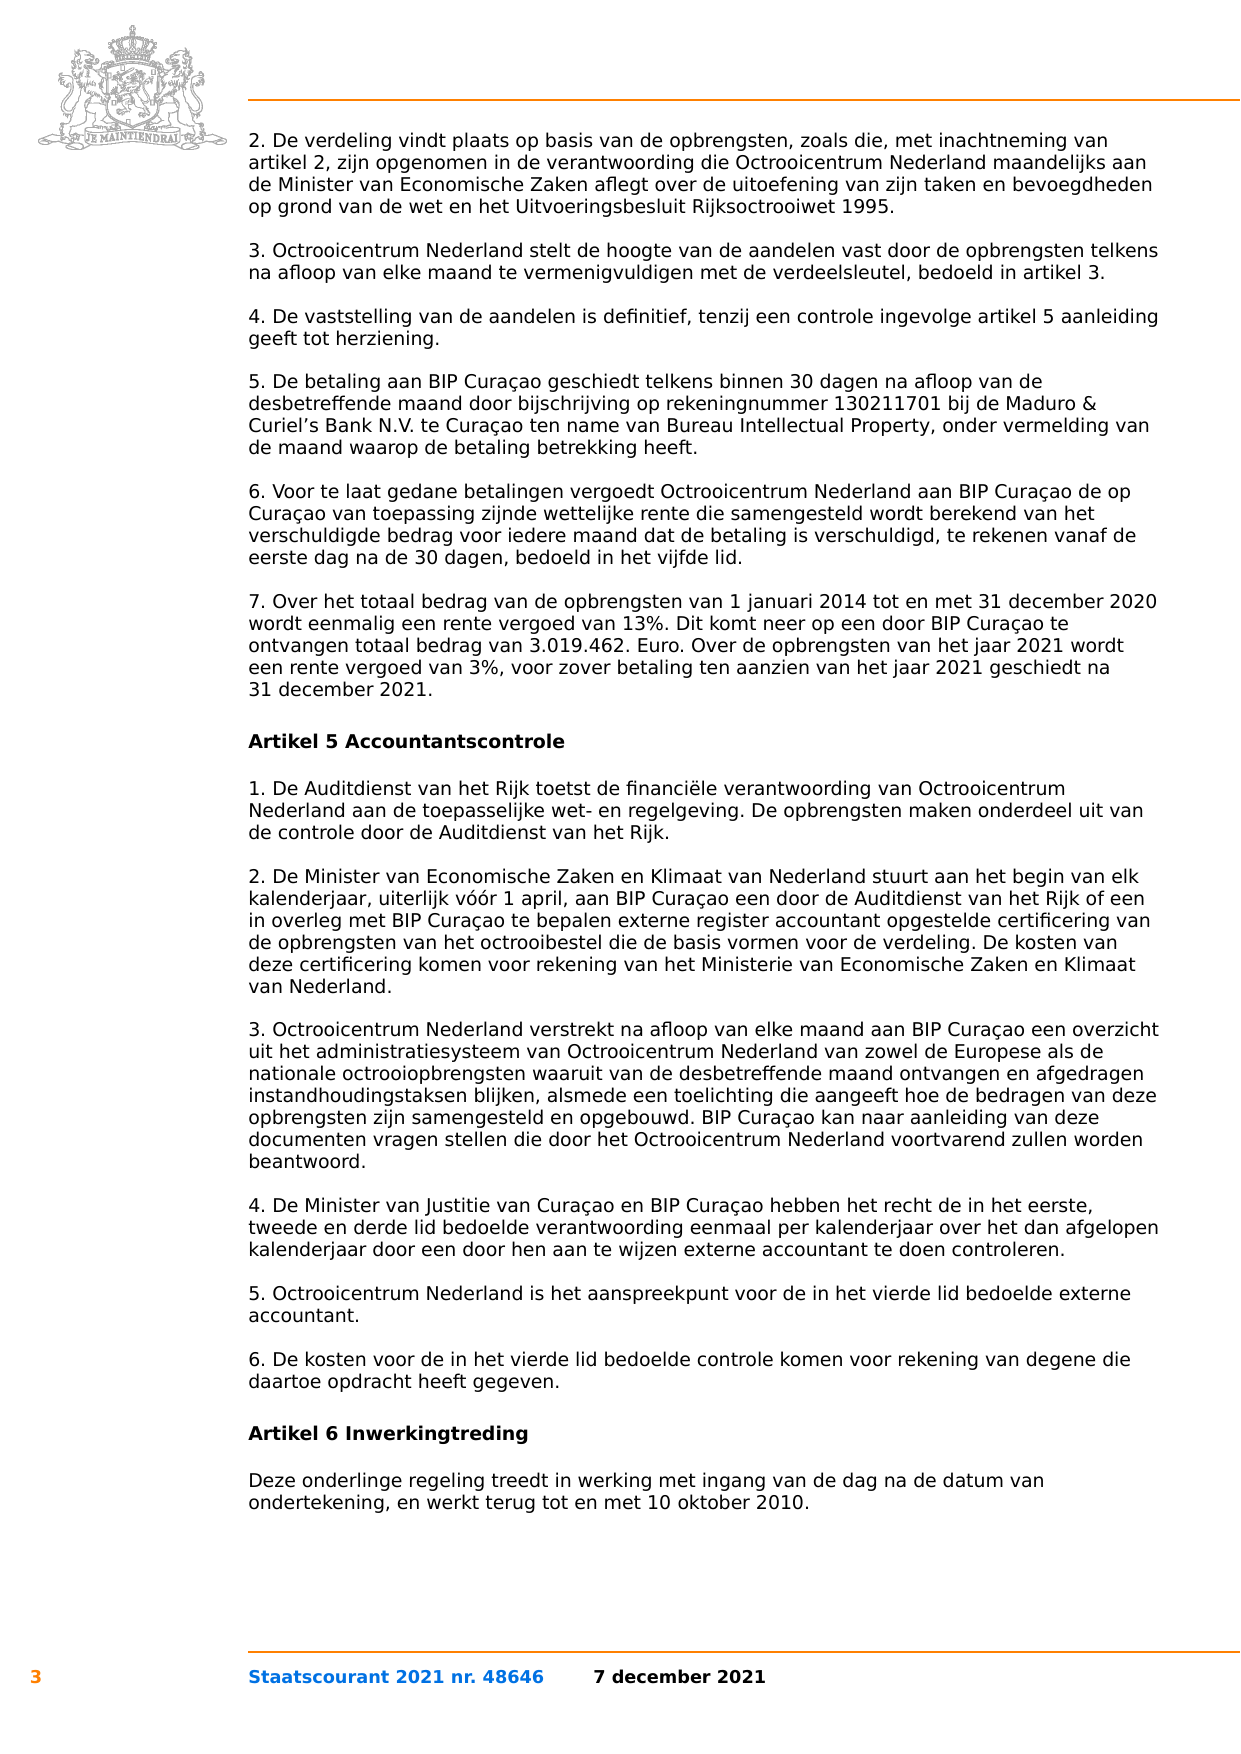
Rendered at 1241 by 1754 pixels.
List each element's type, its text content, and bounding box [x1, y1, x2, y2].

text 5. De betaling aan BIP Curaçao geschiedt telkens binnen 30 dagen na afloop van de desbetreffende maand door bijschrijving op rekeningnummer 130211701 bij de Maduro & Curiel’s Bank N.V. te Curaçao ten name van Bureau Intellectual Property, onder vermelding van de maand waarop de betaling betrekking heeft. [248, 371, 1163, 459]
text 2. De Minister van Economische Zaken en Klimaat van Nederland stuurt aan het begin van elk kalenderjaar, uiterlijk vóór 1 april, aan BIP Curaçao een door de Auditdienst van het Rijk of een in overleg met BIP Curaçao te bepalen externe register accountant opgestelde certificering van de opbrengsten van het octrooibestel die de basis vormen voor de verdeling. De kosten van deze certificering komen voor rekening van het Ministerie van Economische Zaken en Klimaat van Nederland. [248, 866, 1163, 997]
text 7. Over het totaal bedrag van de opbrengsten van 1 januari 2014 tot en met 31 december 2020 wordt eenmalig een rente vergoed van 13%. Dit komt neer op een door BIP Curaçao te ontvangen totaal bedrag van 3.019.462. Euro. Over de opbrengsten van het jaar 2021 wordt een rente vergoed van 3%, voor zover betaling ten aanzien van het jaar 2021 geschiedt na 31 december 2021. [248, 591, 1163, 701]
text 1. De Auditdienst van het Rijk toetst de financiële verantwoording van Octrooicentrum Nederland aan de toepasselijke wet- en regelgeving. De opbrengsten maken onderdeel uit van de controle door de Auditdienst van het Rijk. [248, 778, 1163, 844]
subtitle Artikel 5 Accountantscontrole [248, 731, 1163, 753]
text 3. Octrooicentrum Nederland stelt de hoogte van de aandelen vast door de opbrengsten telkens na afloop van elke maand te vermenigvuldigen met de verdeelsleutel, bedoeld in artikel 3. [248, 240, 1163, 284]
text 4. De Minister van Justitie van Curaçao en BIP Curaçao hebben het recht de in het eerste, tweede en derde lid bedoelde verantwoording eenmaal per kalenderjaar over het dan afgelopen kalenderjaar door een door hen aan te wijzen externe accountant te doen controleren. [248, 1195, 1163, 1261]
text 6. De kosten voor de in het vierde lid bedoelde controle komen voor rekening van degene die daartoe opdracht heeft gegeven. [248, 1349, 1163, 1393]
text Deze onderlinge regeling treedt in werking met ingang van de dag na de datum van ondertekening, en werkt terug tot en met 10 oktober 2010. [248, 1470, 1163, 1514]
text 6. Voor te laat gedane betalingen vergoedt Octrooicentrum Nederland aan BIP Curaçao de op Curaçao van toepassing zijnde wettelijke rente die samengesteld wordt berekend van het verschuldigde bedrag voor iedere maand dat de betaling is verschuldigd, te rekenen vanaf de eerste dag na de 30 dagen, bedoeld in het vijfde lid. [248, 481, 1163, 569]
subtitle Artikel 6 Inwerkingtreding [248, 1423, 1163, 1445]
text 5. Octrooicentrum Nederland is het aanspreekpunt voor de in het vierde lid bedoelde externe accountant. [248, 1283, 1163, 1327]
text 4. De vaststelling van de aandelen is definitief, tenzij een controle ingevolge artikel 5 aanleiding geeft tot herziening. [248, 306, 1163, 349]
text 2. De verdeling vindt plaats op basis van de opbrengsten, zoals die, met inachtneming van artikel 2, zijn opgenomen in de verantwoording die Octrooicentrum Nederland maandelijks aan de Minister van Economische Zaken aflegt over de uitoefening van zijn taken en bevoegdheden op grond van de wet en het Uitvoeringsbesluit Rijksoctrooiwet 1995. [248, 130, 1163, 218]
text 3. Octrooicentrum Nederland verstrekt na afloop van elke maand aan BIP Curaçao een overzicht uit het administratiesysteem van Octrooicentrum Nederland van zowel de Europese als de nationale octrooiopbrengsten waaruit van de desbetreffende maand ontvangen en afgedragen instandhoudingstaksen blijken, alsmede een toelichting die aangeeft hoe de bedragen van deze opbrengsten zijn samengesteld en opgebouwd. BIP Curaçao kan naar aanleiding van deze documenten vragen stellen die door het Octrooicentrum Nederland voortvarend zullen worden beantwoord. [248, 1019, 1163, 1173]
picture [38, 25, 227, 150]
